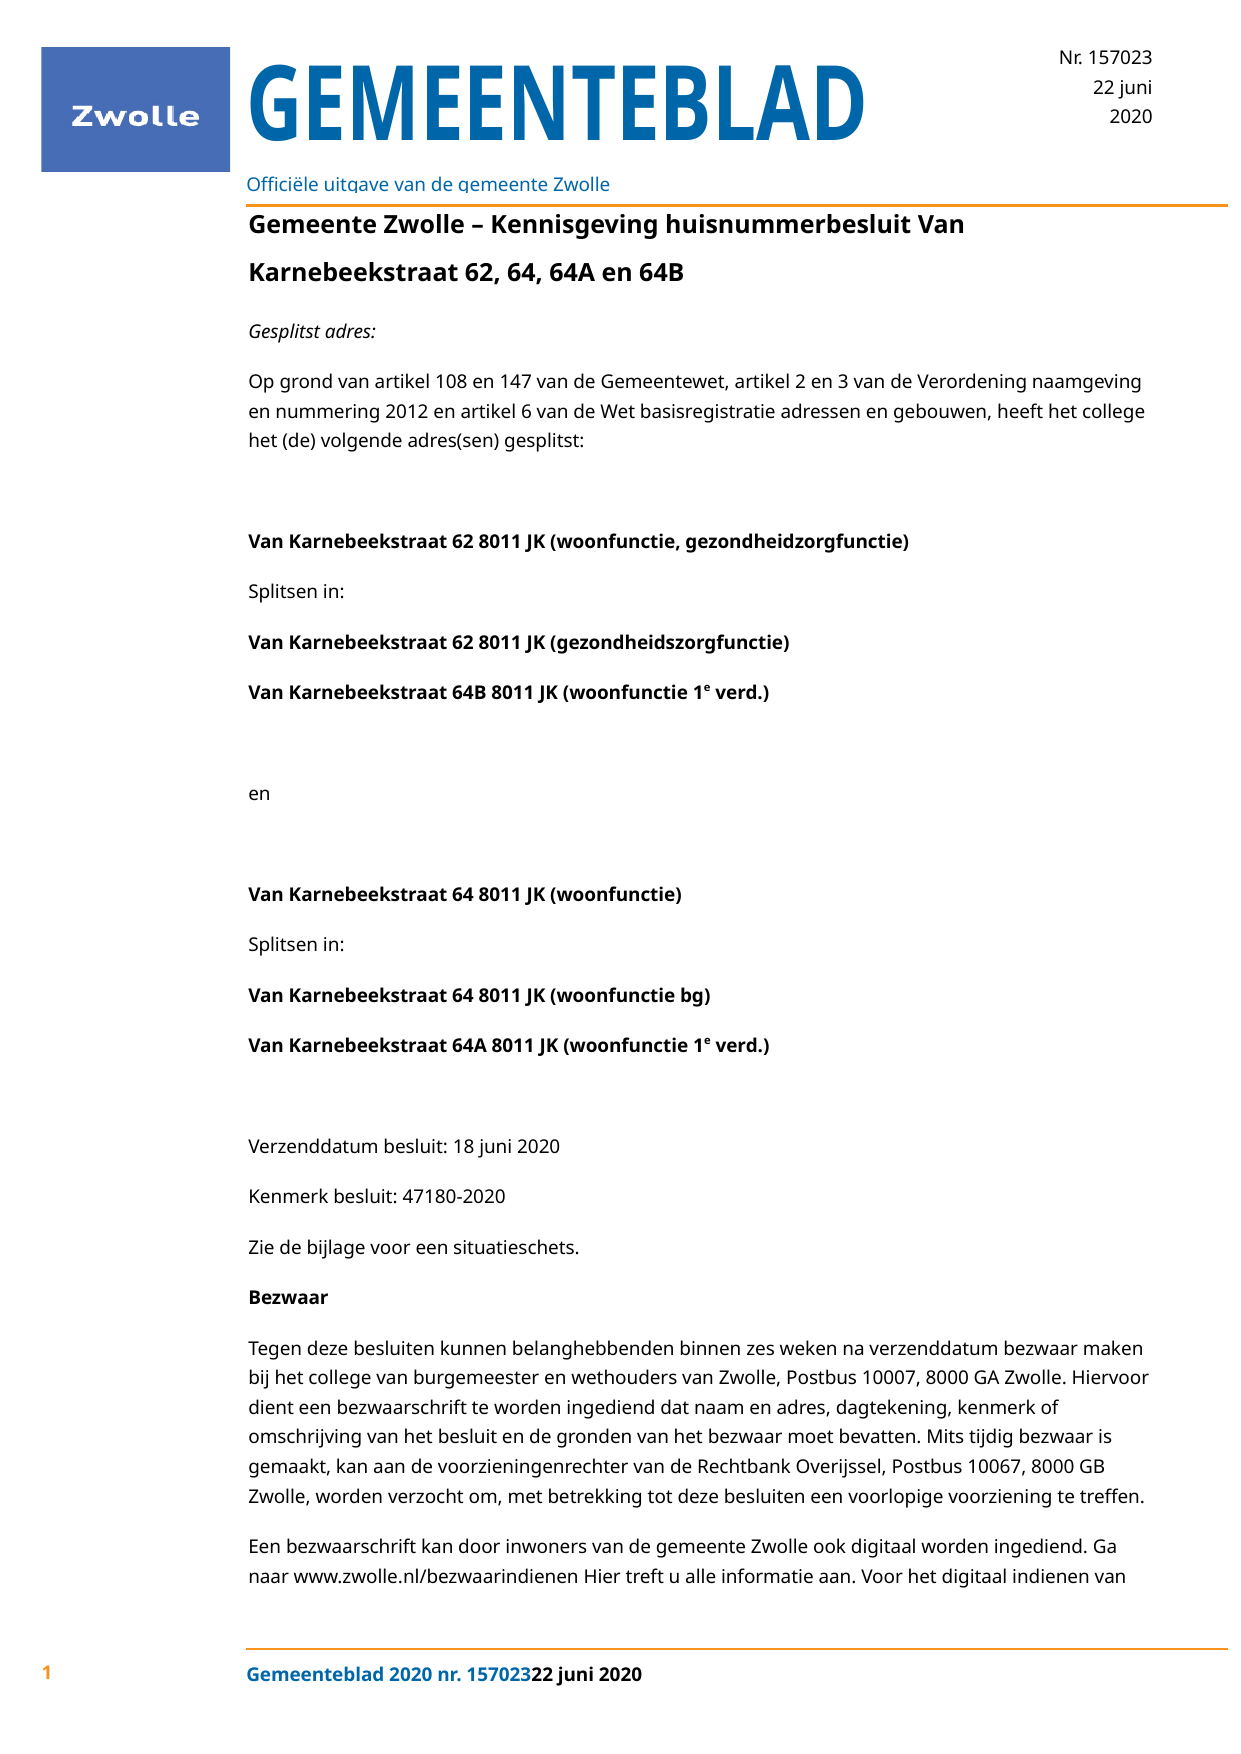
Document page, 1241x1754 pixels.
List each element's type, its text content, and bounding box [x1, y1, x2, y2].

text Van Karnebeekstraat 64A 8011 JK (woonfunctie 1e verd.) [248, 1032, 1152, 1058]
text Zie de bijlage voor een situatieschets. [248, 1234, 1152, 1260]
text Splitsen in: [248, 579, 1152, 604]
text Een bezwaarschrift kan door inwoners van de gemeente Zwolle ook digitaal worden ingediend. Ga naar www.zwolle.nl/bezwaarindienen Hier treft u alle informatie aan. Voor het digitaal indienen van [248, 1533, 1152, 1589]
text Op grond van artikel 108 en 147 van de Gemeentewet, artikel 2 en 3 van de Verordening naamgeving en nummering 2012 en artikel 6 van de Wet basisregistratie adressen en gebouwen, heeft het college het (de) volgende adres(sen) gesplitst: [248, 368, 1152, 453]
text Van Karnebeekstraat 62 8011 JK (gezondheidszorgfunctie) [248, 629, 1152, 655]
text Gemeente Zwolle – Kennisgeving huisnummerbesluit Van Karnebeekstraat 62, 64, 64A en 64B [248, 207, 1152, 288]
text Bezwaar [248, 1284, 1152, 1310]
text Van Karnebeekstraat 64 8011 JK (woonfunctie bg) [248, 982, 1152, 1008]
text Van Karnebeekstraat 64 8011 JK (woonfunctie) [248, 881, 1152, 907]
text Gesplitst adres: [248, 318, 1152, 344]
text Van Karnebeekstraat 64B 8011 JK (woonfunctie 1e verd.) [248, 679, 1152, 705]
text Tegen deze besluiten kunnen belanghebbenden binnen zes weken na verzenddatum bezwaar maken bij het college van burgemeester en wethouders van Zwolle, Postbus 10007, 8000 GA Zwolle. Hiervoor dient een bezwaarschrift te worden ingediend dat naam en adres, dagtekening, kenmerk of omschrijving van het besluit en de gronden van het bezwaar moet bevatten. Mits tijdig bezwaar is gemaakt, kan aan de voorzieningenrechter van de Rechtbank Overijssel, Postbus 10067, 8000 GB Zwolle, worden verzocht om, met betrekking tot deze besluiten een voorlopige voorziening te treffen. [248, 1335, 1152, 1509]
text Kenmerk besluit: 47180-2020 [248, 1184, 1152, 1209]
text Verzenddatum besluit: 18 juni 2020 [248, 1133, 1152, 1159]
text Van Karnebeekstraat 62 8011 JK (woonfunctie, gezondheidzorgfunctie) [248, 528, 1152, 554]
picture [41, 47, 231, 172]
text Splitsen in: [248, 932, 1152, 957]
text en [248, 780, 1152, 806]
